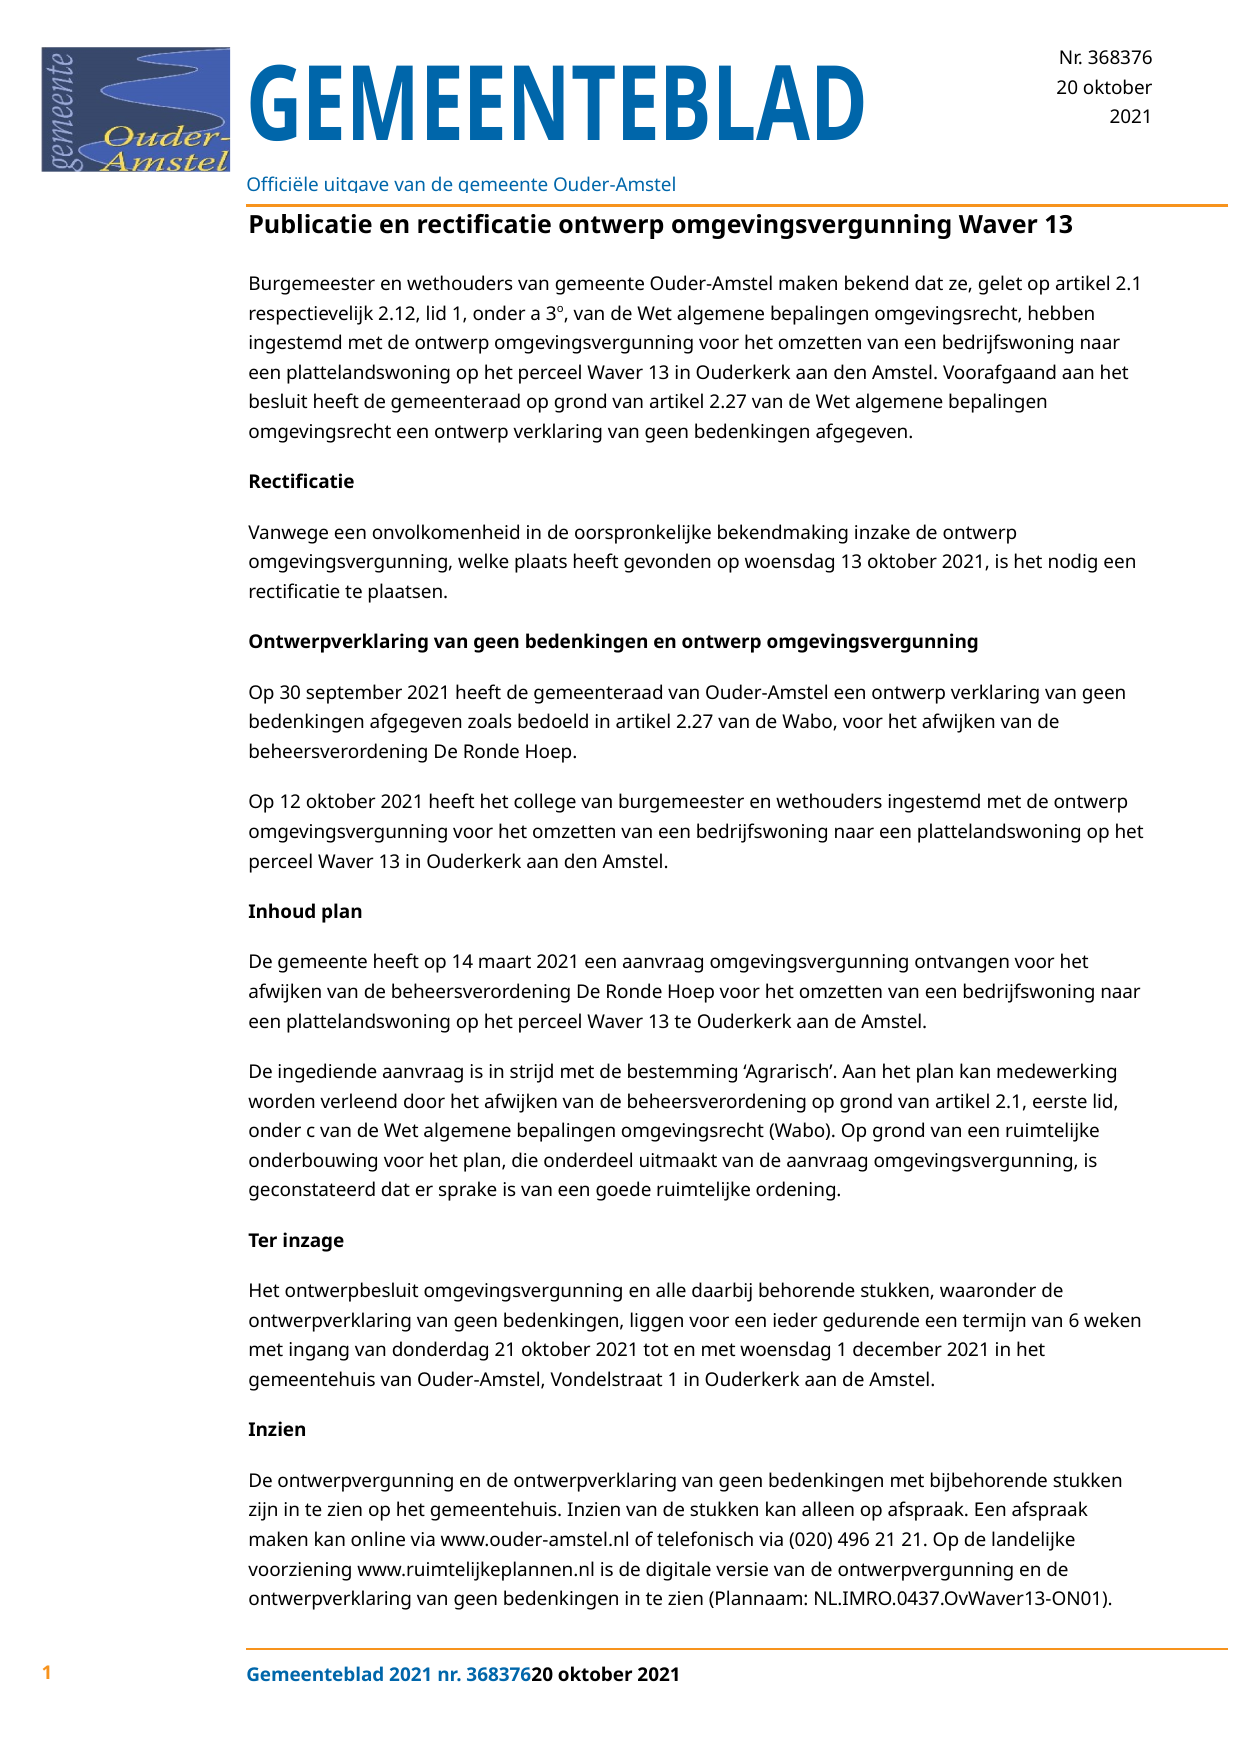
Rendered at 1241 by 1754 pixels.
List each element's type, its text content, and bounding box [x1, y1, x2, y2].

text Ter inzage [248, 1227, 1152, 1253]
text Inzien [248, 1417, 1152, 1442]
text De ingediende aanvraag is in strijd met de bestemming ‘Agrarisch’. Aan het plan kan medewerking worden verleend door het afwijken van de beheersverordening op grond van artikel 2.1, eerste lid, onder c van de Wet algemene bepalingen omgevingsrecht (Wabo). Op grond van een ruimtelijke onderbouwing voor het plan, die onderdeel uitmaakt van de aanvraag omgevingsvergunning, is geconstateerd dat er sprake is van een goede ruimtelijke ordening. [248, 1058, 1152, 1202]
picture [41, 47, 231, 172]
text Burgemeester en wethouders van gemeente Ouder-Amstel maken bekend dat ze, gelet op artikel 2.1 respectievelijk 2.12, lid 1, onder a 3o, van de Wet algemene bepalingen omgevingsrecht, hebben ingestemd met de ontwerp omgevingsvergunning voor het omzetten van een bedrijfswoning naar een plattelandswoning op het perceel Waver 13 in Ouderkerk aan den Amstel. Voorafgaand aan het besluit heeft de gemeenteraad op grond van artikel 2.27 van de Wet algemene bepalingen omgevingsrecht een ontwerp verklaring van geen bedenkingen afgegeven. [248, 270, 1152, 444]
text De ontwerpvergunning en de ontwerpverklaring van geen bedenkingen met bijbehorende stukken zijn in te zien op het gemeentehuis. Inzien van de stukken kan alleen op afspraak. Een afspraak maken kan online via www.ouder-amstel.nl of telefonisch via (020) 496 21 21. Op de landelijke voorziening www.ruimtelijkeplannen.nl is de digitale versie van de ontwerpvergunning en de ontwerpverklaring van geen bedenkingen in te zien (Plannaam: NL.IMRO.0437.OvWaver13-ON01). [248, 1467, 1152, 1611]
text Het ontwerpbesluit omgevingsvergunning en alle daarbij behorende stukken, waaronder de ontwerpverklaring van geen bedenkingen, liggen voor een ieder gedurende een termijn van 6 weken met ingang van donderdag 21 oktober 2021 tot en met woensdag 1 december 2021 in het gemeentehuis van Ouder-Amstel, Vondelstraat 1 in Ouderkerk aan de Amstel. [248, 1277, 1152, 1392]
text Rectificatie [248, 469, 1152, 494]
text Op 12 oktober 2021 heeft het college van burgemeester en wethouders ingestemd met de ontwerp omgevingsvergunning voor het omzetten van een bedrijfswoning naar een plattelandswoning op het perceel Waver 13 in Ouderkerk aan den Amstel. [248, 789, 1152, 873]
text Op 30 september 2021 heeft de gemeenteraad van Ouder-Amstel een ontwerp verklaring van geen bedenkingen afgegeven zoals bedoeld in artikel 2.27 van de Wabo, voor het afwijken van de beheersverordening De Ronde Hoep. [248, 679, 1152, 764]
text Publicatie en rectificatie ontwerp omgevingsvergunning Waver 13 [248, 207, 1152, 241]
text Inhoud plan [248, 898, 1152, 924]
text Ontwerpverklaring van geen bedenkingen en ontwerp omgevingsvergunning [248, 629, 1152, 654]
text De gemeente heeft op 14 maart 2021 een aanvraag omgevingsvergunning ontvangen voor het afwijken van de beheersverordening De Ronde Hoep voor het omzetten van een bedrijfswoning naar een plattelandswoning op het perceel Waver 13 te Ouderkerk aan de Amstel. [248, 949, 1152, 1033]
text Vanwege een onvolkomenheid in de oorspronkelijke bekendmaking inzake de ontwerp omgevingsvergunning, welke plaats heeft gevonden op woensdag 13 oktober 2021, is het nodig een rectificatie te plaatsen. [248, 519, 1152, 604]
